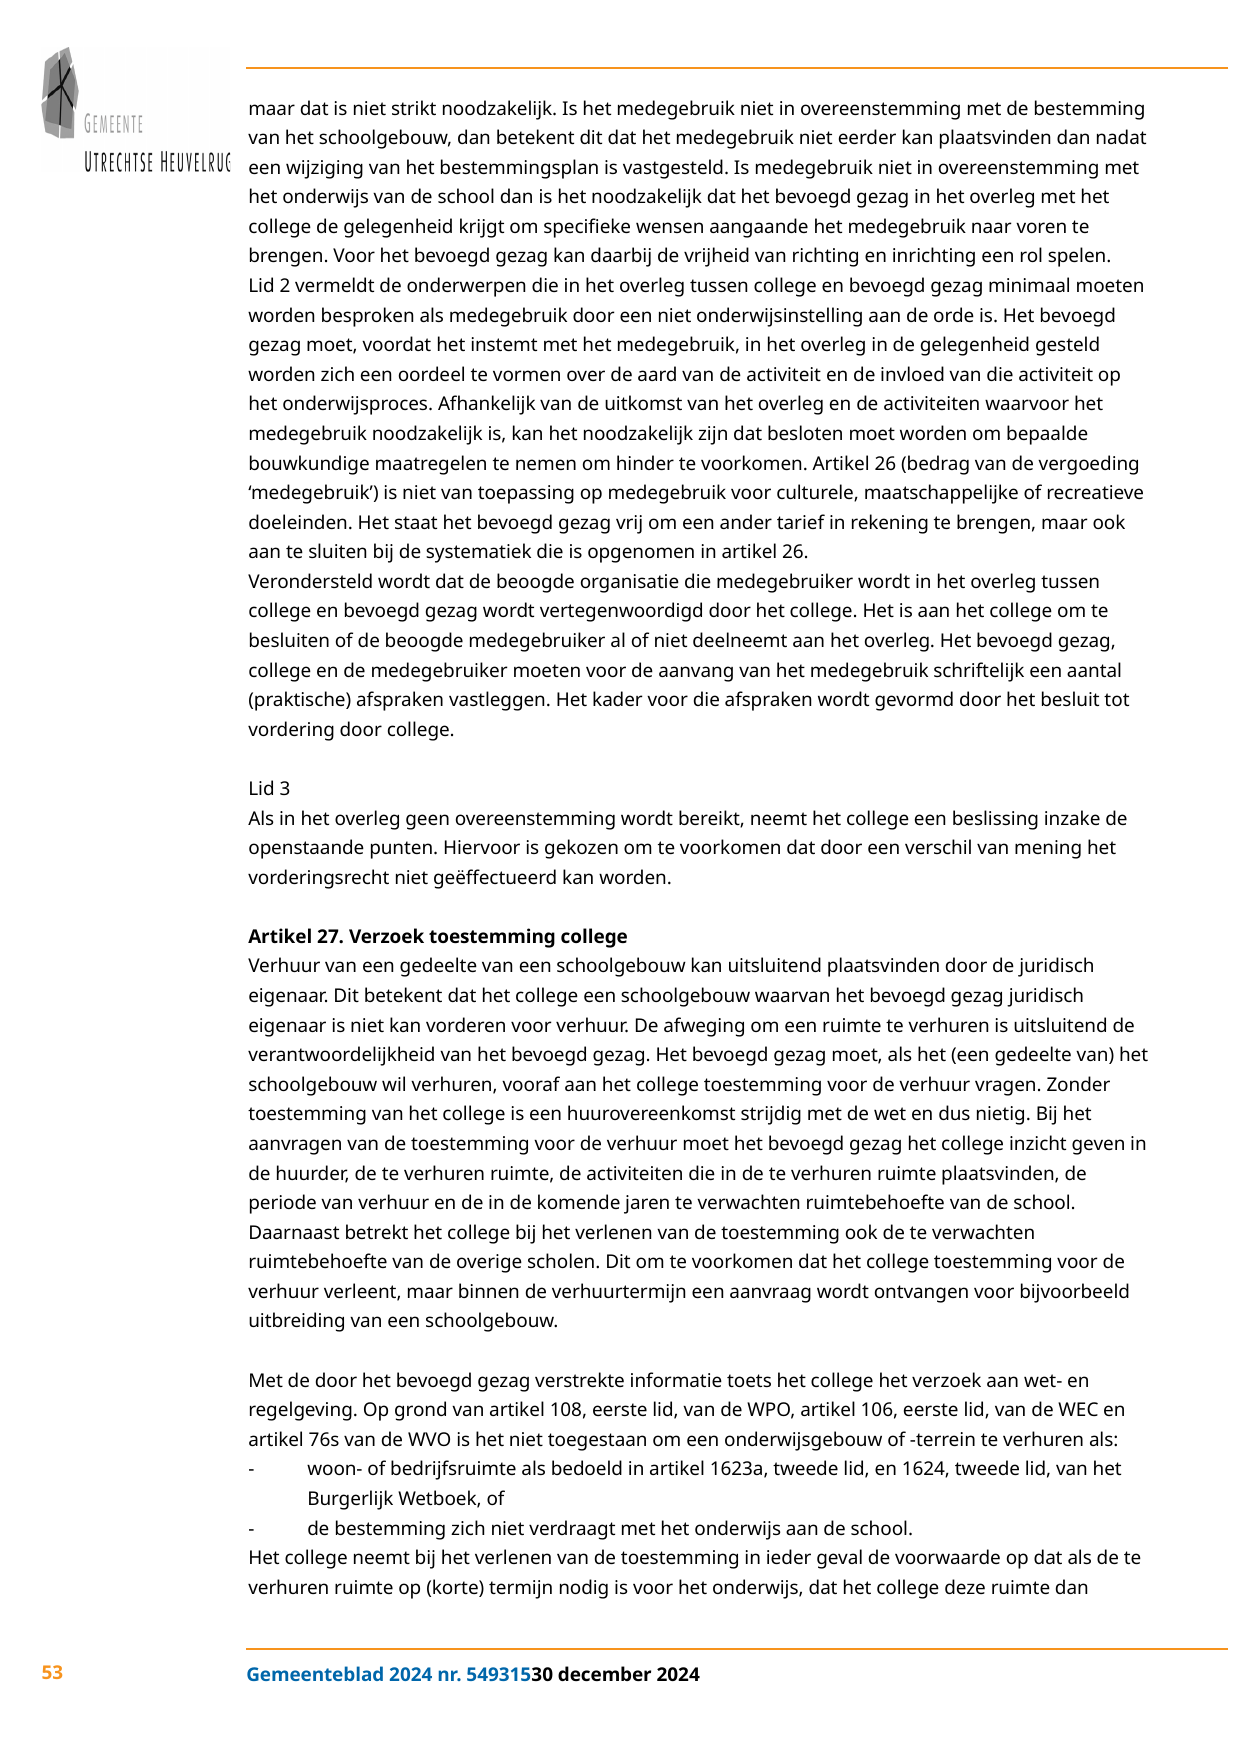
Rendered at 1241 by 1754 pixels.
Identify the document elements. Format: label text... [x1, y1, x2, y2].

picture [41, 47, 231, 172]
text Verondersteld wordt dat de beoogde organisatie die medegebruiker wordt in het overleg tussen college en bevoegd gezag wordt vertegenwoordigd door het college. Het is aan het college om te besluiten of de beoogde medegebruiker al of niet deelneemt aan het overleg. Het bevoegd gezag, college en de medegebruiker moeten voor de aanvang van het medegebruik schriftelijk een aantal (praktische) afspraken vastleggen. Het kader voor die afspraken wordt gevormd door het besluit tot vordering door college. [248, 568, 1152, 742]
list de bestemming zich niet verdraagt met het onderwijs aan de school. [248, 1515, 1152, 1541]
text maar dat is niet strikt noodzakelijk. Is het medegebruik niet in overeenstemming met de bestemming van het schoolgebouw, dan betekent dit dat het medegebruik niet eerder kan plaatsvinden dan nadat een wijziging van het bestemmingsplan is vastgesteld. Is medegebruik niet in overeenstemming met het onderwijs van de school dan is het noodzakelijk dat het bevoegd gezag in het overleg met het college de gelegenheid krijgt om specifieke wensen aangaande het medegebruik naar voren te brengen. Voor het bevoegd gezag kan daarbij de vrijheid van richting en inrichting een rol spelen. [248, 95, 1152, 268]
text Met de door het bevoegd gezag verstrekte informatie toets het college het verzoek aan wet- en regelgeving. Op grond van artikel 108, eerste lid, van de WPO, artikel 106, eerste lid, van de WEC en artikel 76s van de WVO is het niet toegestaan om een onderwijsgebouw of -terrein te verhuren als: [248, 1367, 1152, 1452]
text Het college neemt bij het verlenen van de toestemming in ieder geval de voorwaarde op dat als de te verhuren ruimte op (korte) termijn nodig is voor het onderwijs, dat het college deze ruimte dan [248, 1544, 1152, 1600]
text Lid 3 [248, 775, 1152, 801]
text Als in het overleg geen overeenstemming wordt bereikt, neemt het college een beslissing inzake de openstaande punten. Hiervoor is gekozen om te voorkomen dat door een verschil van mening het vorderingsrecht niet geëffectueerd kan worden. [248, 805, 1152, 890]
text Lid 2 vermeldt de onderwerpen die in het overleg tussen college en bevoegd gezag minimaal moeten worden besproken als medegebruik door een niet onderwijsinstelling aan de orde is. Het bevoegd gezag moet, voordat het instemt met het medegebruik, in het overleg in de gelegenheid gesteld worden zich een oordeel te vormen over de aard van de activiteit en de invloed van die activiteit op het onderwijsproces. Afhankelijk van de uitkomst van het overleg en de activiteiten waarvoor het medegebruik noodzakelijk is, kan het noodzakelijk zijn dat besloten moet worden om bepaalde bouwkundige maatregelen te nemen om hinder te voorkomen. Artikel 26 (bedrag van de vergoeding ‘medegebruik’) is niet van toepassing op medegebruik voor culturele, maatschappelijke of recreatieve doeleinden. Het staat het bevoegd gezag vrij om een ander tarief in rekening te brengen, maar ook aan te sluiten bij de systematiek die is opgenomen in artikel 26. [248, 272, 1152, 564]
list woon- of bedrijfsruimte als bedoeld in artikel 1623a, tweede lid, en 1624, tweede lid, van het Burgerlijk Wetboek, of [248, 1456, 1152, 1511]
text Verhuur van een gedeelte van een schoolgebouw kan uitsluitend plaatsvinden door de juridisch eigenaar. Dit betekent dat het college een schoolgebouw waarvan het bevoegd gezag juridisch eigenaar is niet kan vorderen voor verhuur. De afweging om een ruimte te verhuren is uitsluitend de verantwoordelijkheid van het bevoegd gezag. Het bevoegd gezag moet, als het (een gedeelte van) het schoolgebouw wil verhuren, vooraf aan het college toestemming voor de verhuur vragen. Zonder toestemming van het college is een huurovereenkomst strijdig met de wet en dus nietig. Bij het aanvragen van de toestemming voor de verhuur moet het bevoegd gezag het college inzicht geven in de huurder, de te verhuren ruimte, de activiteiten die in de te verhuren ruimte plaatsvinden, de periode van verhuur en de in de komende jaren te verwachten ruimtebehoefte van de school. Daarnaast betrekt het college bij het verlenen van de toestemming ook de te verwachten ruimtebehoefte van de overige scholen. Dit om te voorkomen dat het college toestemming voor de verhuur verleent, maar binnen de verhuurtermijn een aanvraag wordt ontvangen voor bijvoorbeeld uitbreiding van een schoolgebouw. [248, 953, 1152, 1333]
text Artikel 27. Verzoek toestemming college [248, 923, 1152, 949]
